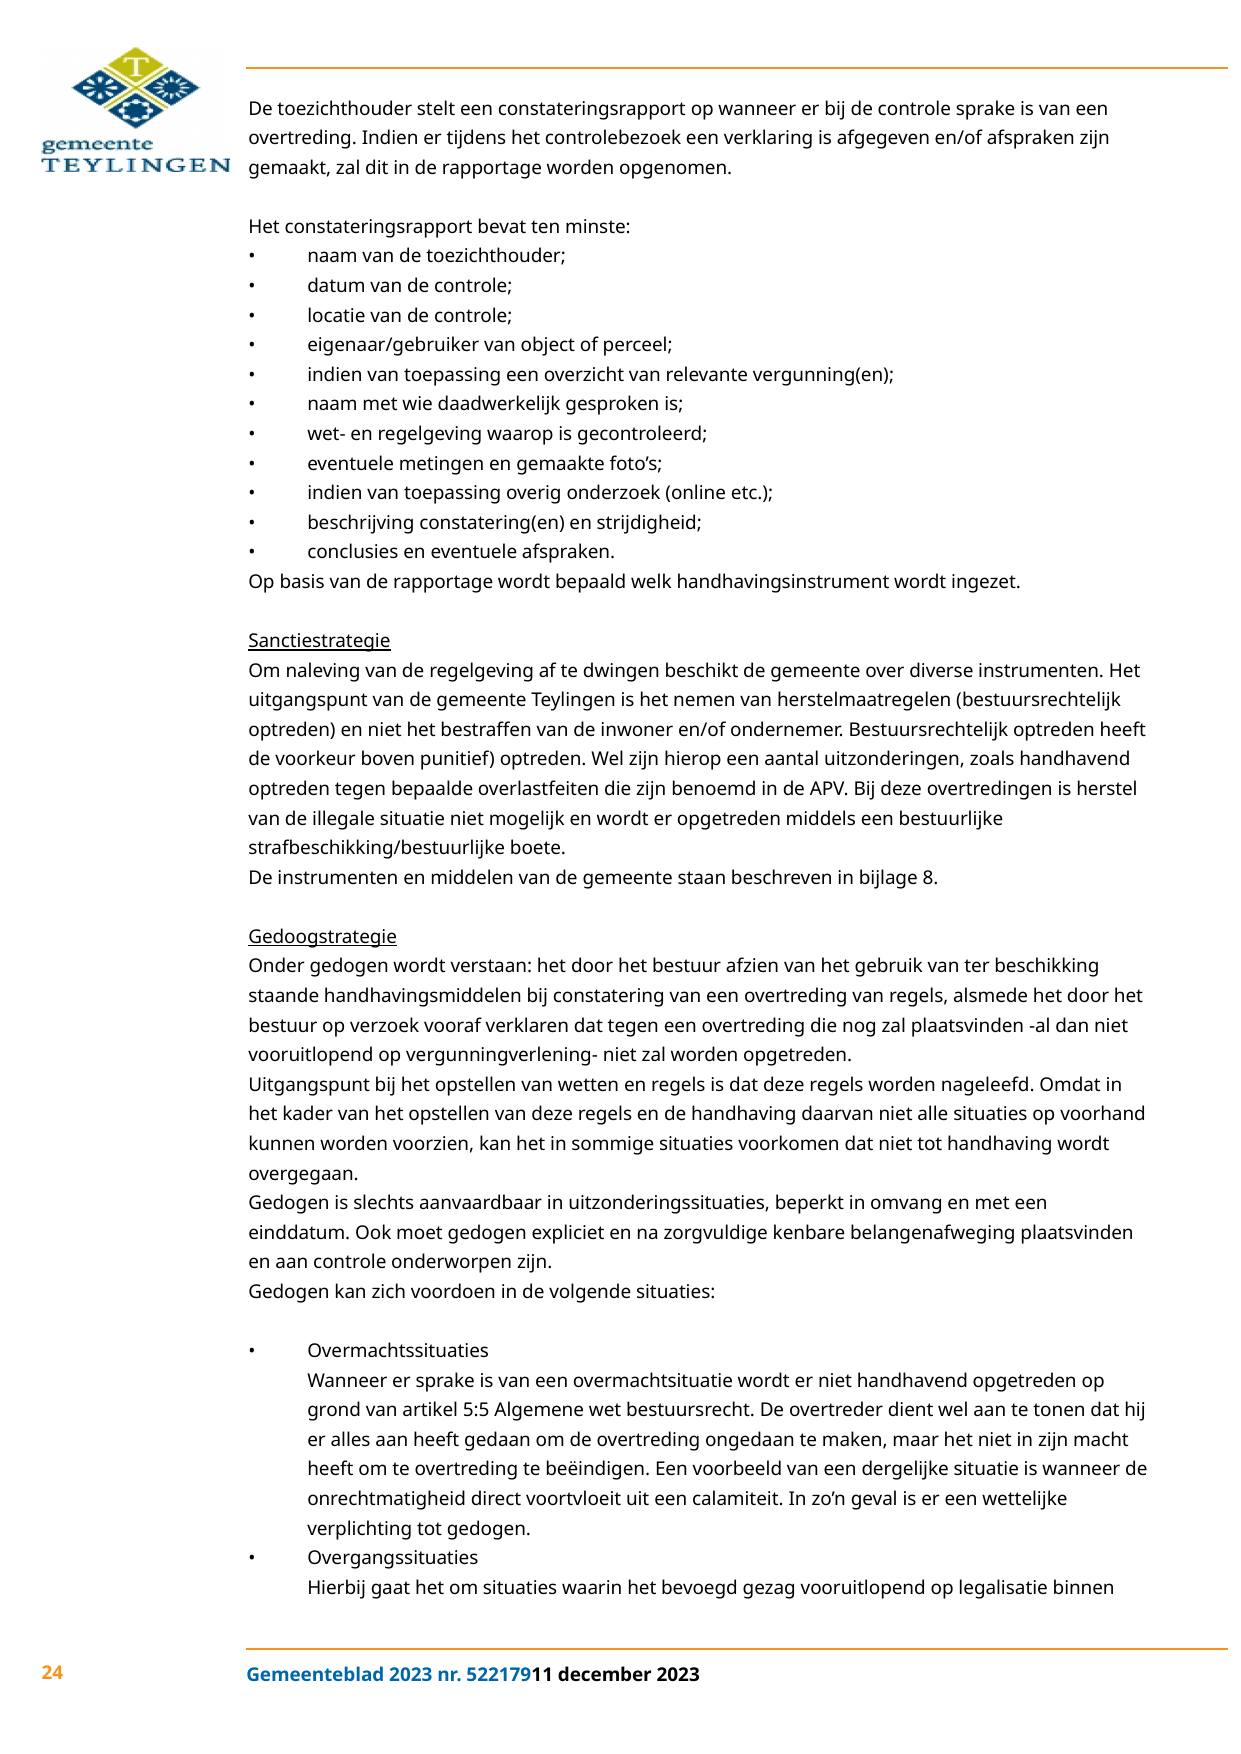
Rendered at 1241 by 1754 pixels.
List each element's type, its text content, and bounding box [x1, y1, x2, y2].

list Overmachtssituaties [248, 1337, 1152, 1363]
text De instrumenten en middelen van de gemeente staan beschreven in bijlage 8. [248, 864, 1152, 890]
text Gedogen is slechts aanvaardbaar in uitzonderingssituaties, beperkt in omvang en met een einddatum. Ook moet gedogen expliciet en na zorgvuldige kenbare belangenafweging plaatsvinden en aan controle onderworpen zijn. [248, 1189, 1152, 1274]
text Gedoogstrategie [248, 923, 1152, 949]
list locatie van de controle; [248, 302, 1152, 328]
text Uitgangspunt bij het opstellen van wetten en regels is dat deze regels worden nageleefd. Omdat in het kader van het opstellen van deze regels en de handhaving daarvan niet alle situaties op voorhand kunnen worden voorzien, kan het in sommige situaties voorkomen dat niet tot handhaving wordt overgegaan. [248, 1071, 1152, 1186]
list naam met wie daadwerkelijk gesproken is; [248, 391, 1152, 416]
list Wanneer er sprake is van een overmachtsituatie wordt er niet handhavend opgetreden op grond van artikel 5:5 Algemene wet bestuursrecht. De overtreder dient wel aan te tonen dat hij er alles aan heeft gedaan om de overtreding ongedaan te maken, maar het niet in zijn macht heeft om te overtreding te beëindigen. Een voorbeeld van een dergelijke situatie is wanneer de onrechtmatigheid direct voortvloeit uit een calamiteit. In zo’n geval is er een wettelijke verplichting tot gedogen. [248, 1367, 1152, 1541]
text Sanctiestrategie [248, 627, 1152, 653]
list eigenaar/gebruiker van object of perceel; [248, 331, 1152, 357]
list beschrijving constatering(en) en strijdigheid; [248, 509, 1152, 535]
list datum van de controle; [248, 272, 1152, 298]
picture [41, 47, 231, 172]
list eventuele metingen en gemaakte foto’s; [248, 450, 1152, 476]
text Het constateringsrapport bevat ten minste: [248, 213, 1152, 239]
list wet- en regelgeving waarop is gecontroleerd; [248, 420, 1152, 446]
list Overgangssituaties [248, 1544, 1152, 1570]
list naam van de toezichthouder; [248, 243, 1152, 268]
text Onder gedogen wordt verstaan: het door het bestuur afzien van het gebruik van ter beschikking staande handhavingsmiddelen bij constatering van een overtreding van regels, alsmede het door het bestuur op verzoek vooraf verklaren dat tegen een overtreding die nog zal plaatsvinden -al dan niet vooruitlopend op vergunningverlening- niet zal worden opgetreden. [248, 953, 1152, 1067]
list Hierbij gaat het om situaties waarin het bevoegd gezag vooruitlopend op legalisatie binnen [248, 1574, 1152, 1600]
text De toezichthouder stelt een constateringsrapport op wanneer er bij de controle sprake is van een overtreding. Indien er tijdens het controlebezoek een verklaring is afgegeven en/of afspraken zijn gemaakt, zal dit in de rapportage worden opgenomen. [248, 95, 1152, 180]
text Op basis van de rapportage wordt bepaald welk handhavingsinstrument wordt ingezet. [248, 568, 1152, 594]
list indien van toepassing overig onderzoek (online etc.); [248, 479, 1152, 505]
list conclusies en eventuele afspraken. [248, 538, 1152, 564]
text Om naleving van de regelgeving af te dwingen beschikt de gemeente over diverse instrumenten. Het uitgangspunt van de gemeente Teylingen is het nemen van herstelmaatregelen (bestuursrechtelijk optreden) en niet het bestraffen van de inwoner en/of ondernemer. Bestuursrechtelijk optreden heeft de voorkeur boven punitief) optreden. Wel zijn hierop een aantal uitzonderingen, zoals handhavend optreden tegen bepaalde overlastfeiten die zijn benoemd in de APV. Bij deze overtredingen is herstel van de illegale situatie niet mogelijk en wordt er opgetreden middels een bestuurlijke strafbeschikking/bestuurlijke boete. [248, 657, 1152, 860]
text Gedogen kan zich voordoen in de volgende situaties: [248, 1278, 1152, 1304]
list indien van toepassing een overzicht van relevante vergunning(en); [248, 361, 1152, 387]
